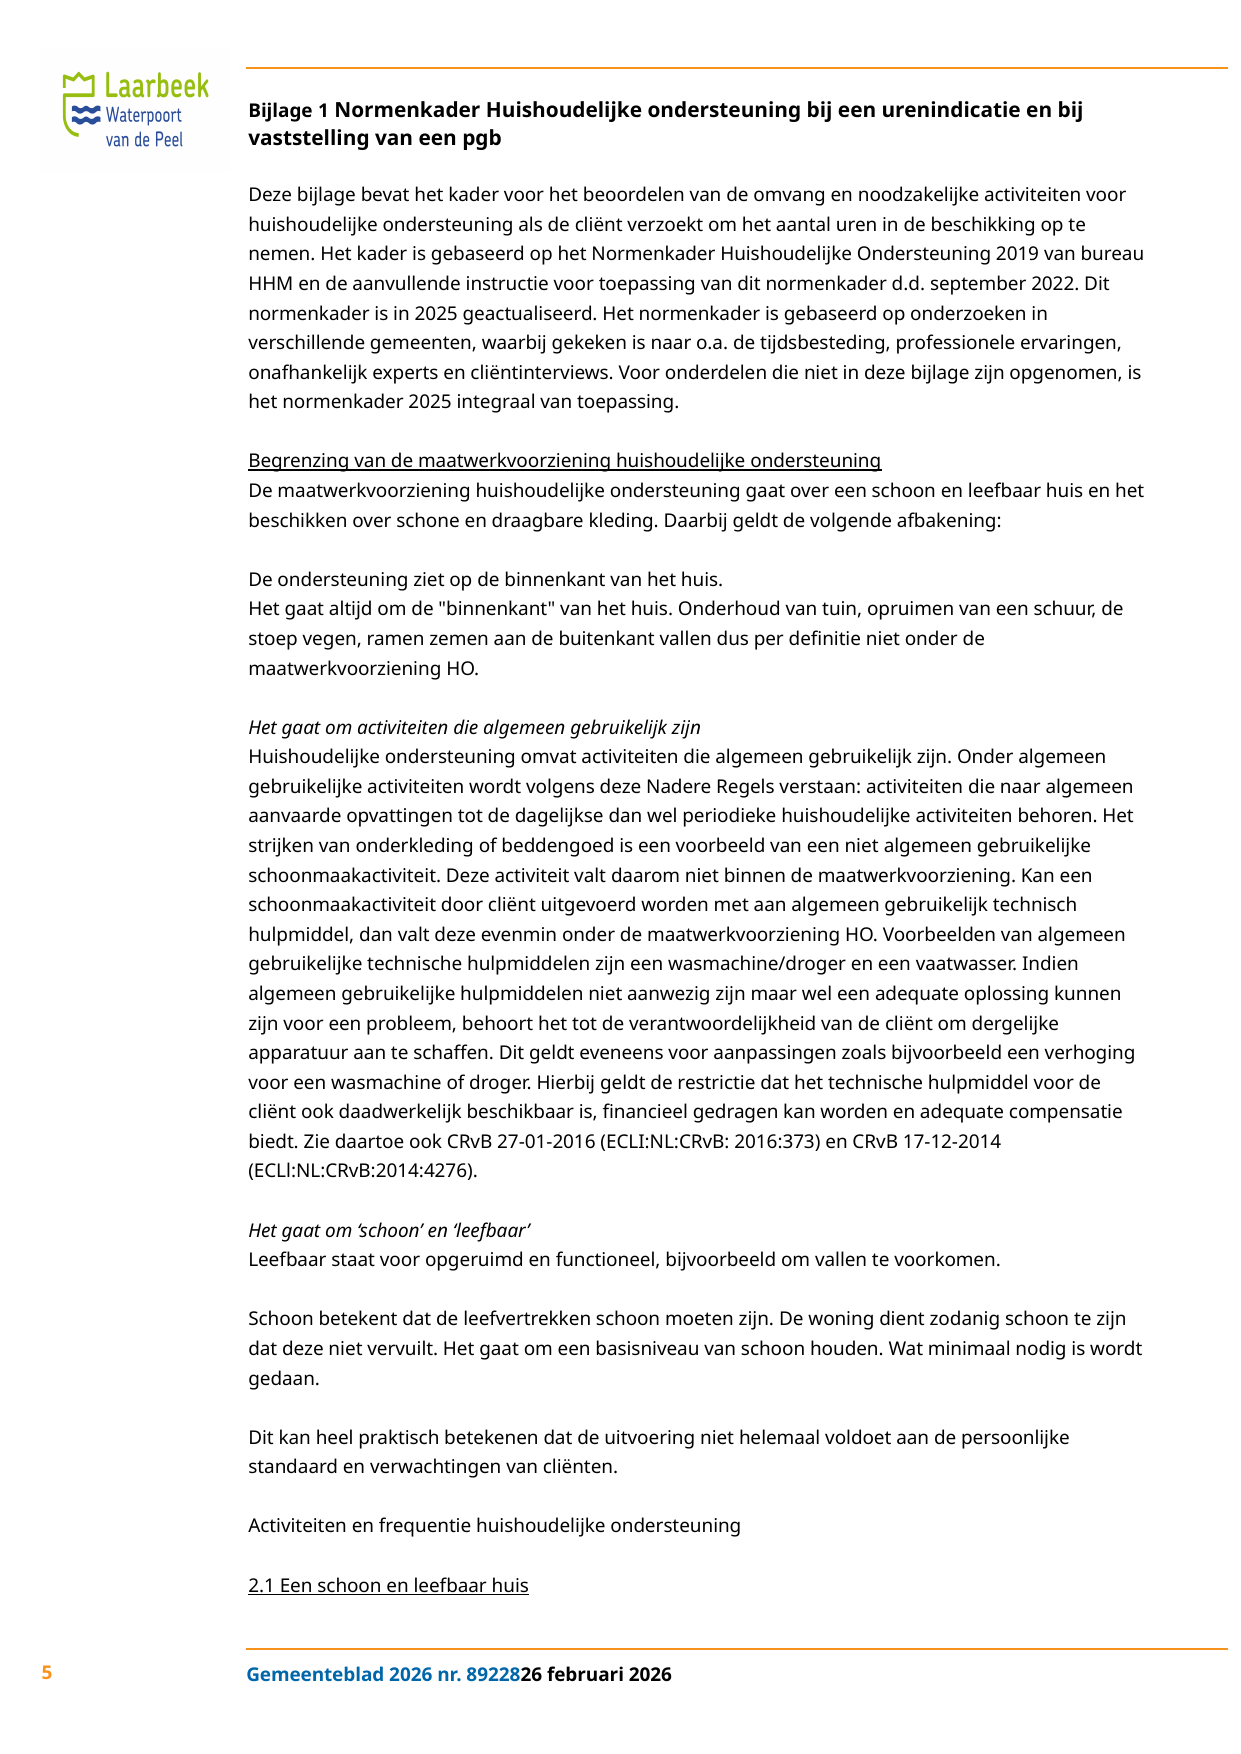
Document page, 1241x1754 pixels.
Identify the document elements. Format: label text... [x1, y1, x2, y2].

text Bijlage 1 Normenkader Huishoudelijke ondersteuning bij een urenindicatie en bij vaststelling van een pgb [248, 95, 1152, 152]
picture [41, 47, 231, 172]
table_header Deze bijlage bevat het kader voor het beoordelen van de omvang en noodzakelijke activiteiten voor huishoudelijke ondersteuning als de cliënt verzoekt om het aantal uren in de beschikking op te nemen. Het kader is gebaseerd op het Normenkader Huishoudelijke Ondersteuning 2019 van bureau HHM en de aanvullende instructie voor toepassing van dit normenkader d.d. september 2022. Dit normenkader is in 2025 geactualiseerd. Het normenkader is gebaseerd op onderzoeken in verschillende gemeenten, waarbij gekeken is naar o.a. de tijdsbesteding, professionele ervaringen, onafhankelijk experts en cliëntinterviews. Voor onderdelen die niet in deze bijlage zijn opgenomen, is het normenkader 2025 integraal van toepassing. Begrenzing van de maatwerkvoorziening huishoudelijke ondersteuning De maatwerkvoorziening huishoudelijke ondersteuning gaat over een schoon en leefbaar huis en het beschikken over schone en draagbare kleding. Daarbij geldt de volgende afbakening: De ondersteuning ziet op de binnenkant van het huis. Het gaat altijd om de "binnenkant" van het huis. Onderhoud van tuin, opruimen van een schuur, de stoep vegen, ramen zemen aan de buitenkant vallen dus per definitie niet onder de maatwerkvoorziening HO. Het gaat om activiteiten die algemeen gebruikelijk zijn Huishoudelijke ondersteuning omvat activiteiten die algemeen gebruikelijk zijn. Onder algemeen gebruikelijke activiteiten wordt volgens deze Nadere Regels verstaan: activiteiten die naar algemeen aanvaarde opvattingen tot de dagelijkse dan wel periodieke huishoudelijke activiteiten behoren. Het strijken van onderkleding of beddengoed is een voorbeeld van een niet­ algemeen gebruikelijke schoonmaakactiviteit. Deze activiteit valt daarom niet binnen de maatwerkvoorziening. Kan een schoonmaakactiviteit door cliënt uitgevoerd worden met aan algemeen gebruikelijk technisch hulpmiddel, dan valt deze evenmin onder de maatwerkvoorziening HO. Voorbeelden van algemeen gebruikelijke technische hulpmiddelen zijn een wasmachine/droger en een vaatwasser. Indien algemeen gebruikelijke hulpmiddelen niet aanwezig zijn maar wel een adequate oplossing kunnen zijn voor een probleem, behoort het tot de verantwoordelijkheid van de cliënt om dergelijke apparatuur aan te schaffen. Dit geldt eveneens voor aanpassingen zoals bijvoorbeeld een verhoging voor een wasmachine of droger. Hierbij geldt de restrictie dat het technische hulpmiddel voor de cliënt ook daadwerkelijk beschikbaar is, financieel gedragen kan worden en adequate compensatie biedt. Zie daartoe ook CRvB 27-01-2016 (ECLI:NL:CRvB: 2016:373) en CRvB 17-12-2014 (ECLl:NL:CRvB:2014:4276). Het gaat om ‘schoon’ en ‘leefbaar’ Leefbaar staat voor opgeruimd en functioneel, bijvoorbeeld om vallen te voorkomen. Schoon betekent dat de leefvertrekken schoon moeten zijn. De woning dient zodanig schoon te zijn dat deze niet vervuilt. Het gaat om een basisniveau van schoon houden. Wat minimaal nodig is wordt gedaan. Dit kan heel praktisch betekenen dat de uitvoering niet helemaal voldoet aan de persoonlijke standaard en verwachtingen van cliënten. Activiteiten en frequentie huishoudelijke ondersteuning 2.1 Een schoon en leefbaar huis [248, 181, 1152, 1598]
